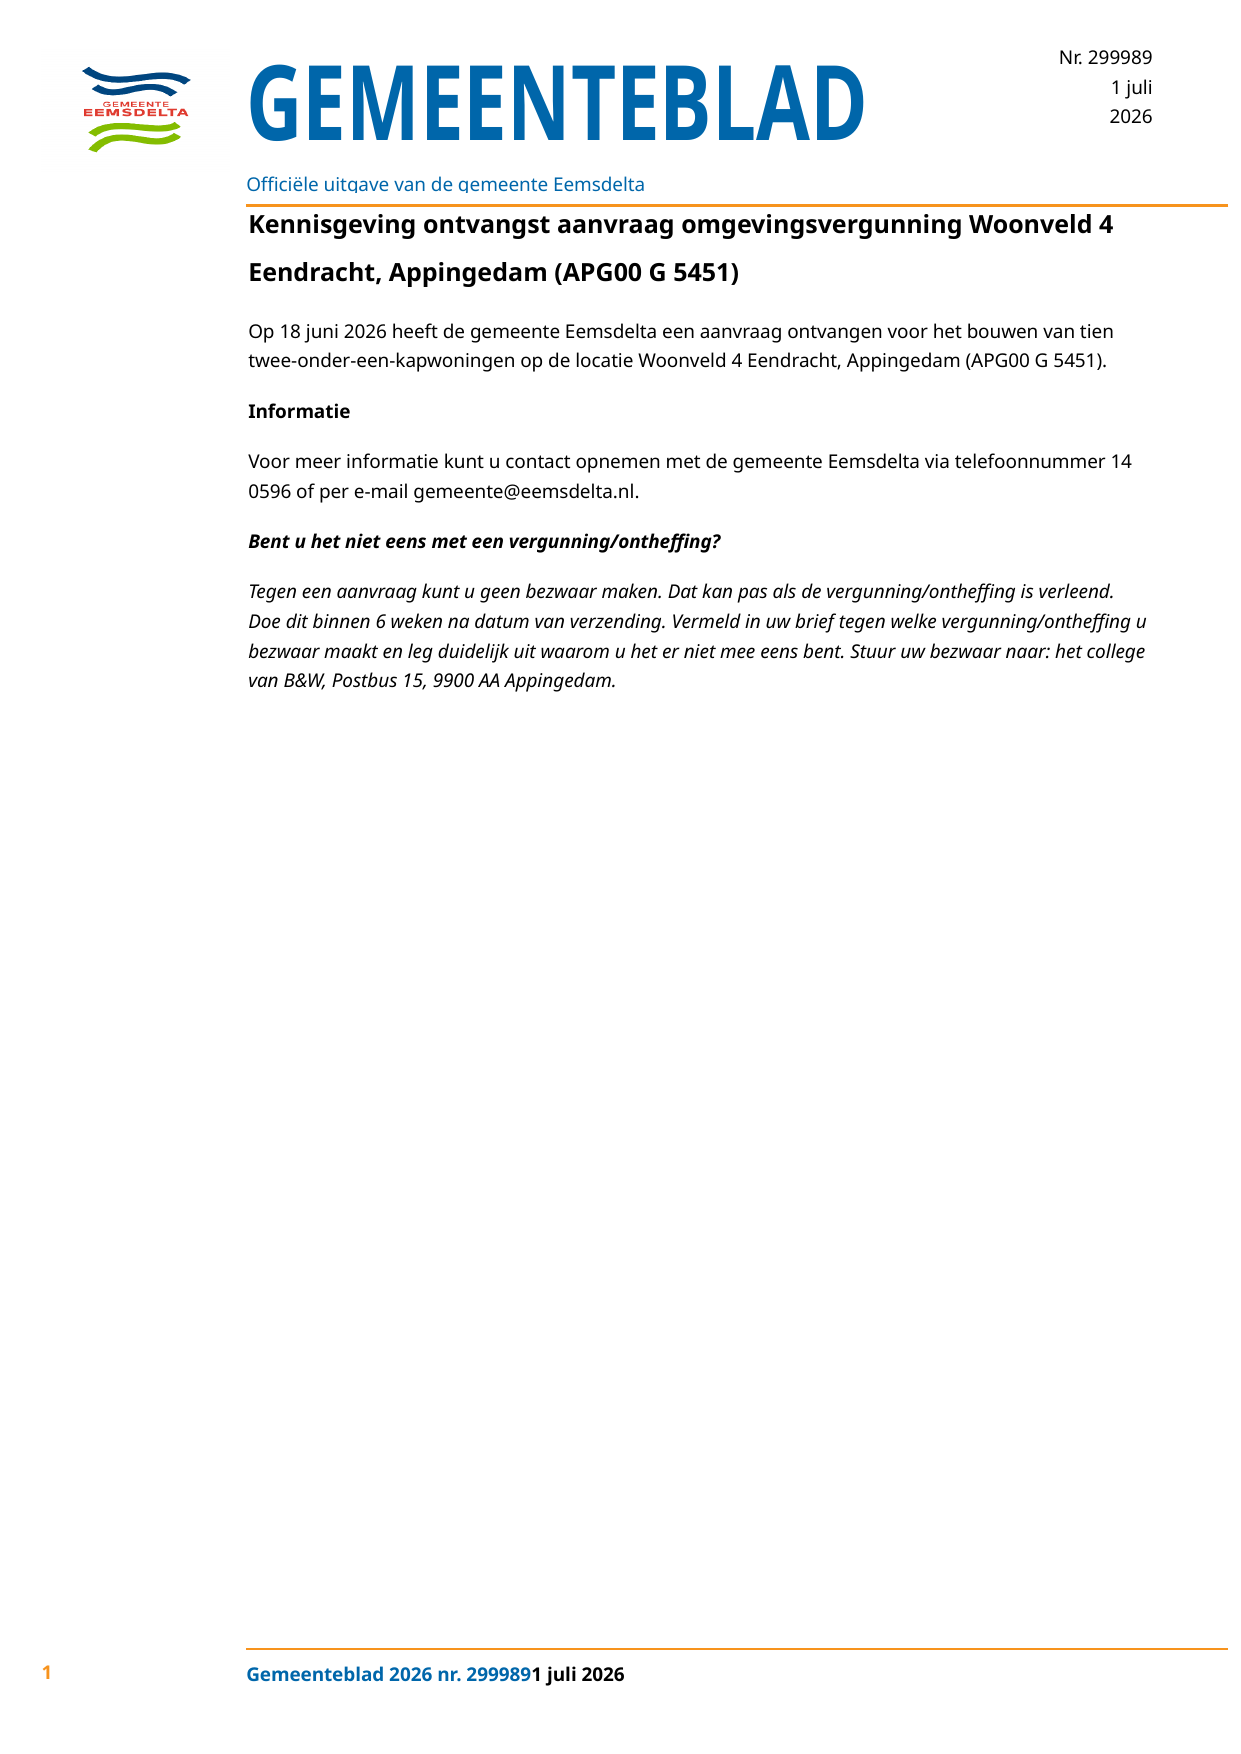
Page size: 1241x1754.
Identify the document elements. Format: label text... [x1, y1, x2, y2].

text Op 18 juni 2026 heeft de gemeente Eemsdelta een aanvraag ontvangen voor het bouwen van tien twee-onder-een-kapwoningen op de locatie Woonveld 4 Eendracht, Appingedam (APG00 G 5451). [248, 318, 1152, 373]
text Voor meer informatie kunt u contact opnemen met de gemeente Eemsdelta via telefoonnummer 14 0596 of per e-mail gemeente@eemsdelta.nl. [248, 448, 1152, 504]
text Tegen een aanvraag kunt u geen bezwaar maken. Dat kan pas als de vergunning/ontheffing is verleend. Doe dit binnen 6 weken na datum van verzending. Vermeld in uw brief tegen welke vergunning/ontheffing u bezwaar maakt en leg duidelijk uit waarom u het er niet mee eens bent. Stuur uw bezwaar naar: het college van B&W, Postbus 15, 9900 AA Appingedam. [248, 579, 1152, 693]
text Bent u het niet eens met een vergunning/ontheffing? [248, 528, 1152, 554]
text Informatie [248, 398, 1152, 424]
picture [41, 47, 231, 172]
text Kennisgeving ontvangst aanvraag omgevingsvergunning Woonveld 4 Eendracht, Appingedam (APG00 G 5451) [248, 207, 1152, 288]
